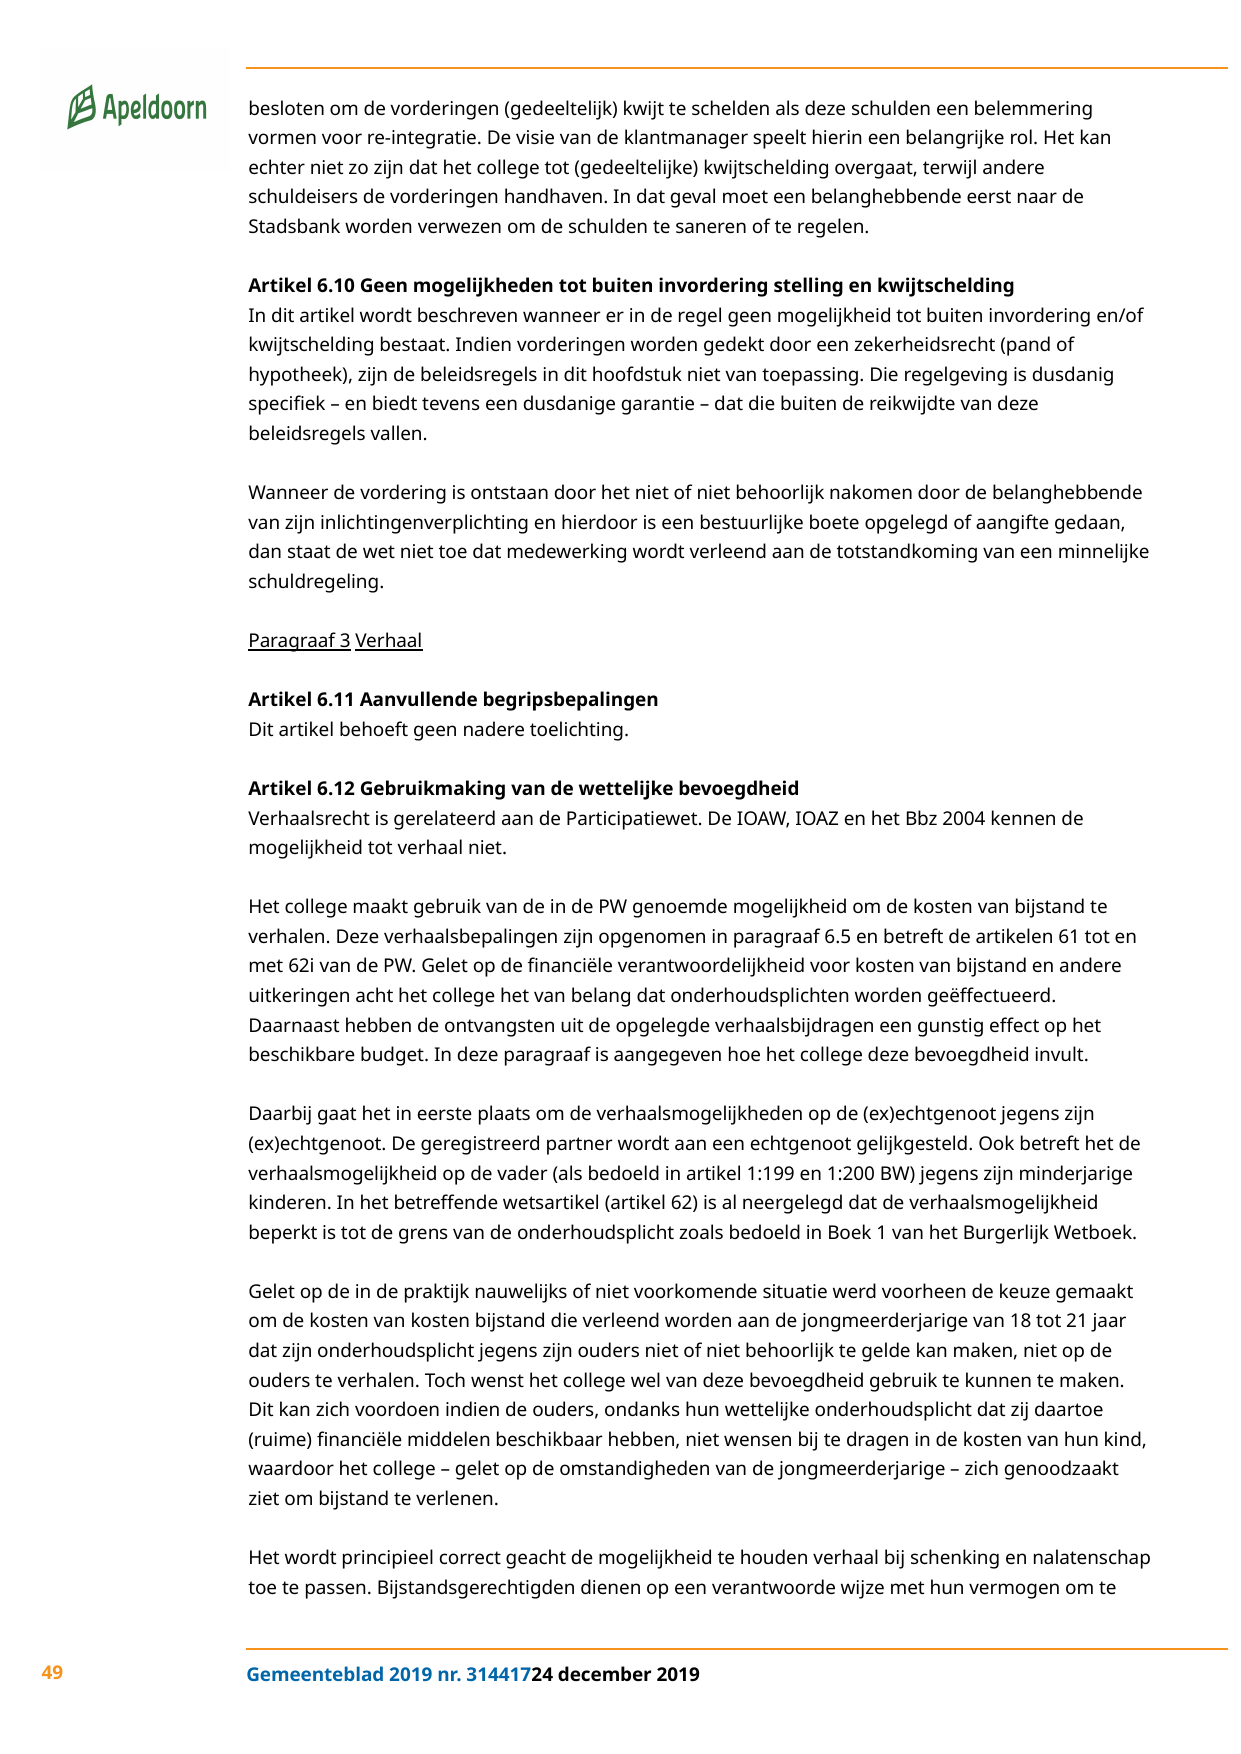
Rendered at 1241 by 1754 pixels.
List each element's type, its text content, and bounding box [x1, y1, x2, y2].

text Artikel 6.11 Aanvullende begripsbepalingen [248, 686, 1152, 712]
text Artikel 6.10 Geen mogelijkheden tot buiten invordering stelling en kwijtschelding [248, 272, 1152, 298]
text Daarbij gaat het in eerste plaats om de verhaalsmogelijkheden op de (ex)echtgenoot jegens zijn (ex)echtgenoot. De geregistreerd partner wordt aan een echtgenoot gelijkgesteld. Ook betreft het de verhaalsmogelijkheid op de vader (als bedoeld in artikel 1:199 en 1:200 BW) jegens zijn minderjarige kinderen. In het betreffende wetsartikel (artikel 62) is al neergelegd dat de verhaalsmogelijkheid beperkt is tot de grens van de onderhoudsplicht zoals bedoeld in Boek 1 van het Burgerlijk Wetboek. [248, 1101, 1152, 1245]
text Het wordt principieel correct geacht de mogelijkheid te houden verhaal bij schenking en nalatenschap toe te passen. Bijstandsgerechtigden dienen op een verantwoorde wijze met hun vermogen om te [248, 1544, 1152, 1600]
text Dit artikel behoeft geen nadere toelichting. [248, 716, 1152, 742]
text Wanneer de vordering is ontstaan door het niet of niet behoorlijk nakomen door de belanghebbende van zijn inlichtingenverplichting en hierdoor is een bestuurlijke boete opgelegd of aangifte gedaan, dan staat de wet niet toe dat medewerking wordt verleend aan de totstandkoming van een minnelijke schuldregeling. [248, 479, 1152, 594]
picture [41, 47, 231, 172]
text Paragraaf 3 Verhaal [248, 627, 1152, 653]
text Verhaalsrecht is gerelateerd aan de Participatiewet. De IOAW, IOAZ en het Bbz 2004 kennen de mogelijkheid tot verhaal niet. [248, 805, 1152, 860]
text Het college maakt gebruik van de in de PW genoemde mogelijkheid om de kosten van bijstand te verhalen. Deze verhaalsbepalingen zijn opgenomen in paragraaf 6.5 en betreft de artikelen 61 tot en met 62i van de PW. Gelet op de financiële verantwoordelijkheid voor kosten van bijstand en andere uitkeringen acht het college het van belang dat onderhoudsplichten worden geëffectueerd. Daarnaast hebben de ontvangsten uit de opgelegde verhaalsbijdragen een gunstig effect op het beschikbare budget. In deze paragraaf is aangegeven hoe het college deze bevoegdheid invult. [248, 893, 1152, 1067]
text Gelet op de in de praktijk nauwelijks of niet voorkomende situatie werd voorheen de keuze gemaakt om de kosten van kosten bijstand die verleend worden aan de jongmeerderjarige van 18 tot 21 jaar dat zijn onderhoudsplicht jegens zijn ouders niet of niet behoorlijk te gelde kan maken, niet op de ouders te verhalen. Toch wenst het college wel van deze bevoegdheid gebruik te kunnen te maken. Dit kan zich voordoen indien de ouders, ondanks hun wettelijke onderhoudsplicht dat zij daartoe (ruime) financiële middelen beschikbaar hebben, niet wensen bij te dragen in de kosten van hun kind, waardoor het college – gelet op de omstandigheden van de jongmeerderjarige – zich genoodzaakt ziet om bijstand te verlenen. [248, 1278, 1152, 1511]
text besloten om de vorderingen (gedeeltelijk) kwijt te schelden als deze schulden een belemmering vormen voor re-integratie. De visie van de klantmanager speelt hierin een belangrijke rol. Het kan echter niet zo zijn dat het college tot (gedeeltelijke) kwijtschelding overgaat, terwijl andere schuldeisers de vorderingen handhaven. In dat geval moet een belanghebbende eerst naar de Stadsbank worden verwezen om de schulden te saneren of te regelen. [248, 95, 1152, 239]
text Artikel 6.12 Gebruikmaking van de wettelijke bevoegdheid [248, 775, 1152, 801]
text In dit artikel wordt beschreven wanneer er in de regel geen mogelijkheid tot buiten invordering en/of kwijtschelding bestaat. Indien vorderingen worden gedekt door een zekerheidsrecht (pand of hypotheek), zijn de beleidsregels in dit hoofdstuk niet van toepassing. Die regelgeving is dusdanig specifiek – en biedt tevens een dusdanige garantie – dat die buiten de reikwijdte van deze beleidsregels vallen. [248, 302, 1152, 446]
